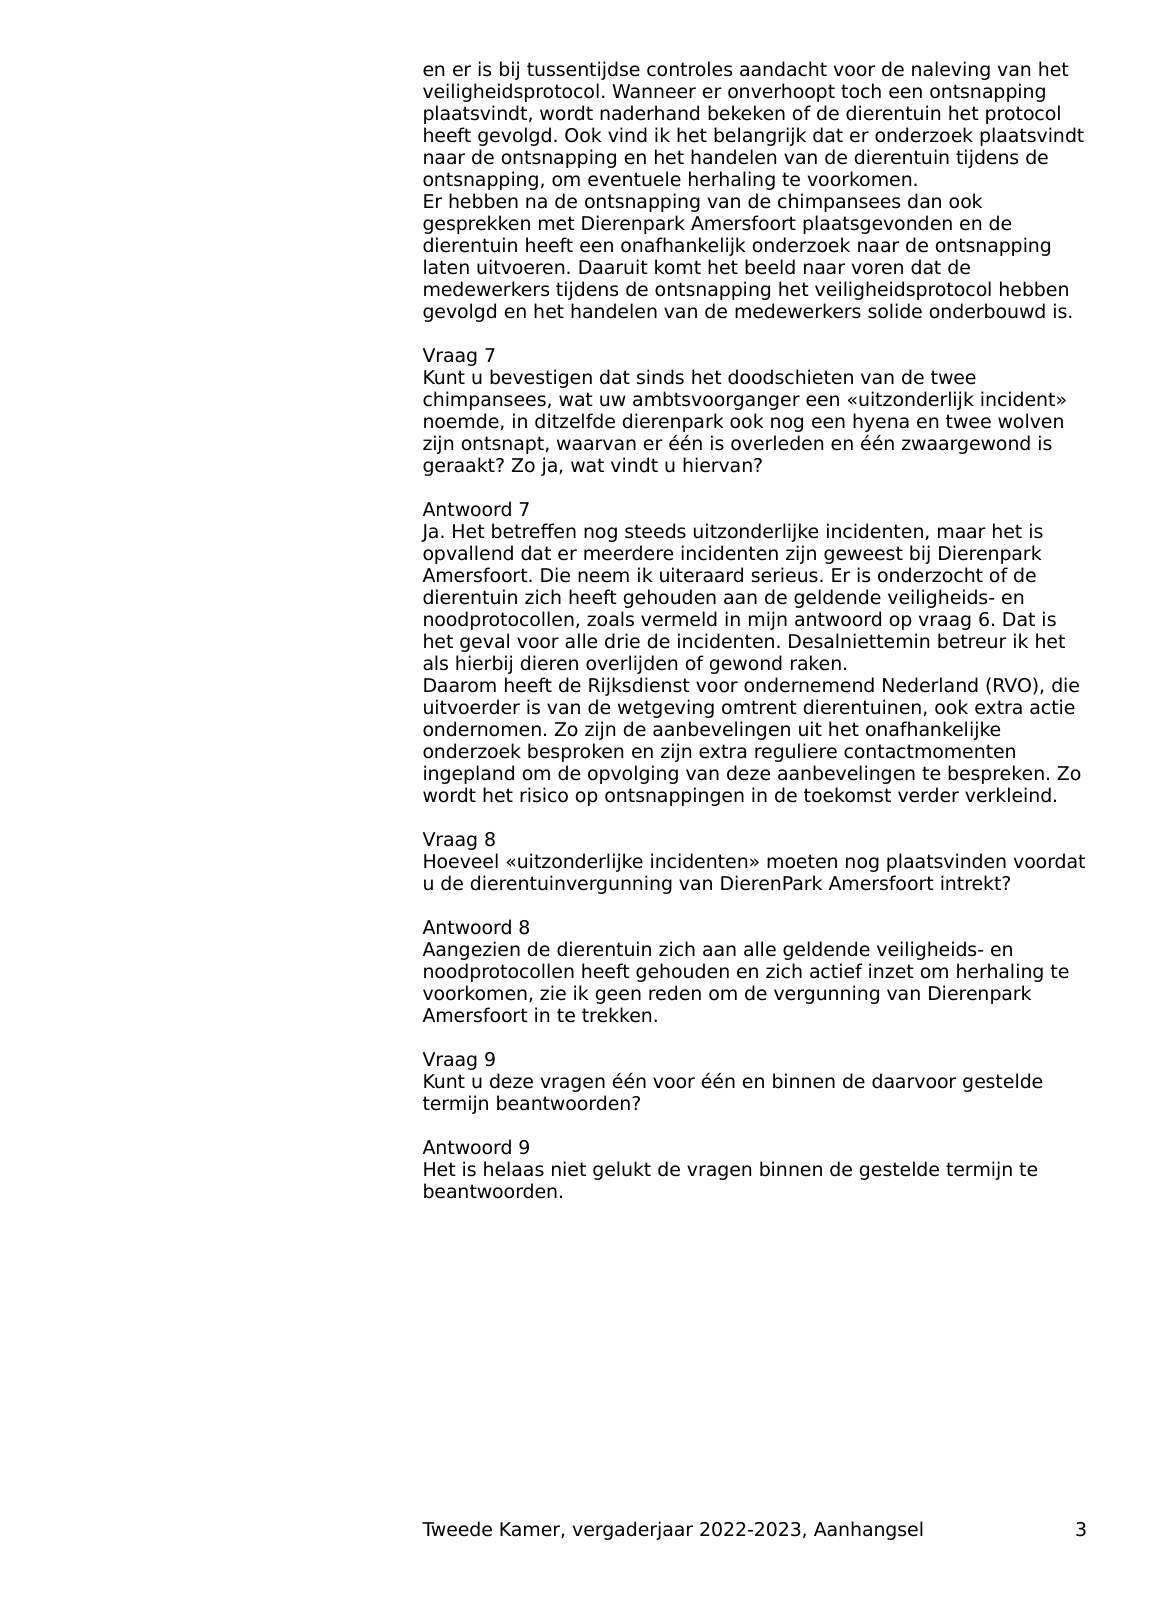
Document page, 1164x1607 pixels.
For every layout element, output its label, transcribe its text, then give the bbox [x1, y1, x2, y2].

text Vraag 7 [422, 345, 1087, 367]
text Aangezien de dierentuin zich aan alle geldende veiligheids- en noodprotocollen heeft gehouden en zich actief inzet om herhaling te voorkomen, zie ik geen reden om de vergunning van Dierenpark Amersfoort in te trekken. [422, 939, 1087, 1027]
text Daarom heeft de Rijksdienst voor ondernemend Nederland (RVO), die uitvoerder is van de wetgeving omtrent dierentuinen, ook extra actie ondernomen. Zo zijn de aanbevelingen uit het onafhankelijke onderzoek besproken en zijn extra reguliere contactmomenten ingepland om de opvolging van deze aanbevelingen te bespreken. Zo wordt het risico op ontsnappingen in de toekomst verder verkleind. [422, 675, 1087, 807]
text Antwoord 7 [422, 499, 1087, 521]
text Hoeveel «uitzonderlijke incidenten» moeten nog plaatsvinden voordat u de dierentuinvergunning van DierenPark Amersfoort intrekt? [422, 851, 1087, 895]
text Antwoord 8 [422, 917, 1087, 939]
text Antwoord 9 [422, 1137, 1087, 1159]
text Kunt u bevestigen dat sinds het doodschieten van de twee chimpansees, wat uw ambtsvoorganger een «uitzonderlijk incident» noemde, in ditzelfde dierenpark ook nog een hyena en twee wolven zijn ontsnapt, waarvan er één is overleden en één zwaargewond is geraakt? Zo ja, wat vindt u hiervan? [422, 367, 1087, 477]
text Het is helaas niet gelukt de vragen binnen de gestelde termijn te beantwoorden. [422, 1159, 1087, 1203]
text Er hebben na de ontsnapping van de chimpansees dan ook gesprekken met Dierenpark Amersfoort plaatsgevonden en de dierentuin heeft een onafhankelijk onderzoek naar de ontsnapping laten uitvoeren. Daaruit komt het beeld naar voren dat de medewerkers tijdens de ontsnapping het veiligheidsprotocol hebben gevolgd en het handelen van de medewerkers solide onderbouwd is. [422, 191, 1087, 323]
text Vraag 8 [422, 829, 1087, 851]
text Kunt u deze vragen één voor één en binnen de daarvoor gestelde termijn beantwoorden? [422, 1071, 1087, 1115]
text en er is bij tussentijdse controles aandacht voor de naleving van het veiligheidsprotocol. Wanneer er onverhoopt toch een ontsnapping plaatsvindt, wordt naderhand bekeken of de dierentuin het protocol heeft gevolgd. Ook vind ik het belangrijk dat er onderzoek plaatsvindt naar de ontsnapping en het handelen van de dierentuin tijdens de ontsnapping, om eventuele herhaling te voorkomen. [422, 59, 1087, 191]
text Vraag 9 [422, 1049, 1087, 1071]
text Ja. Het betreffen nog steeds uitzonderlijke incidenten, maar het is opvallend dat er meerdere incidenten zijn geweest bij Dierenpark Amersfoort. Die neem ik uiteraard serieus. Er is onderzocht of de dierentuin zich heeft gehouden aan de geldende veiligheids- en noodprotocollen, zoals vermeld in mijn antwoord op vraag 6. Dat is het geval voor alle drie de incidenten. Desalniettemin betreur ik het als hierbij dieren overlijden of gewond raken. [422, 521, 1087, 675]
